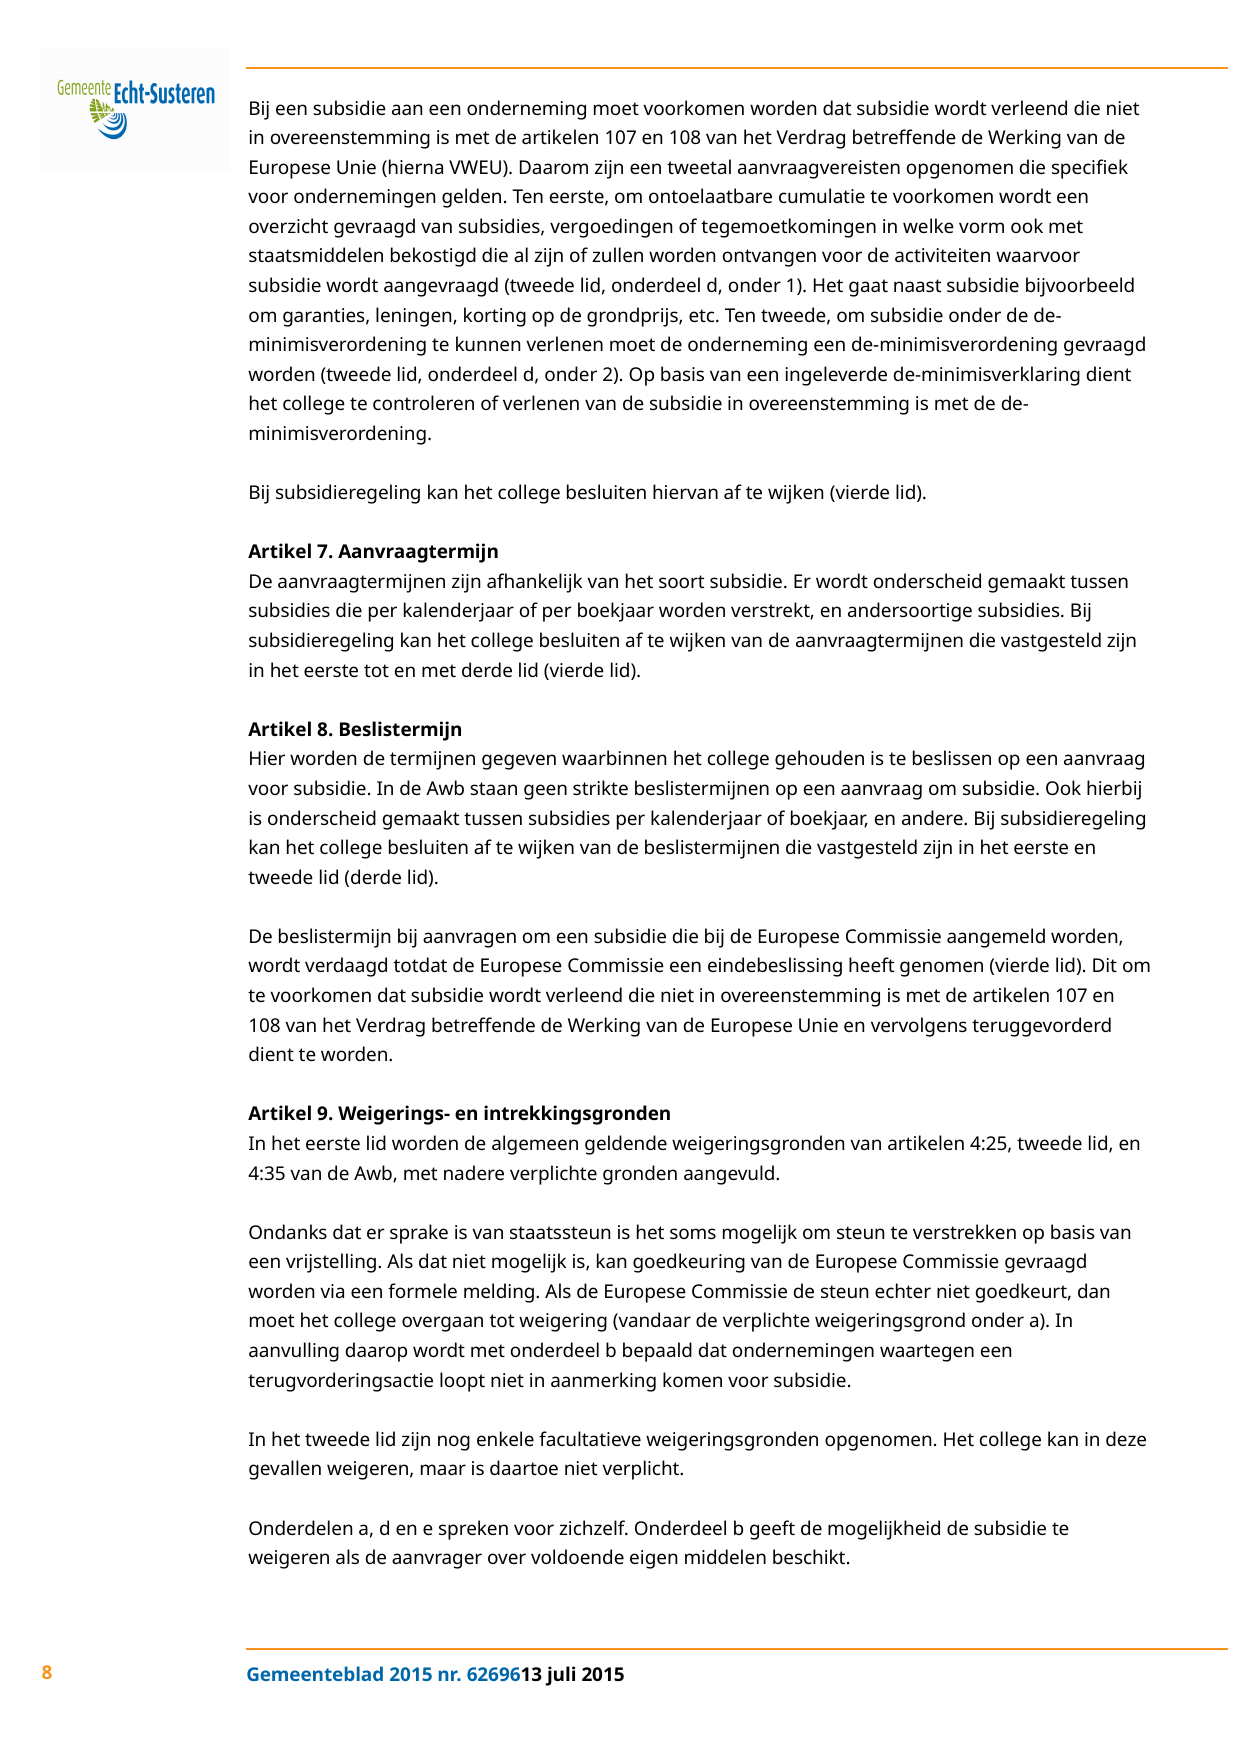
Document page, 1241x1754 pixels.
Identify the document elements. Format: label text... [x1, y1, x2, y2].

text Artikel 8. Beslistermijn [248, 716, 1152, 742]
text Artikel 7. Aanvraagtermijn [248, 538, 1152, 564]
text Artikel 9. Weigerings- en intrekkingsgronden [248, 1101, 1152, 1126]
text In het tweede lid zijn nog enkele facultatieve weigeringsgronden opgenomen. Het college kan in deze gevallen weigeren, maar is daartoe niet verplicht. [248, 1426, 1152, 1481]
text Bij subsidieregeling kan het college besluiten hiervan af te wijken (vierde lid). [248, 479, 1152, 505]
text Bij een subsidie aan een onderneming moet voorkomen worden dat subsidie wordt verleend die niet in overeenstemming is met de artikelen 107 en 108 van het Verdrag betreffende de Werking van de Europese Unie (hierna VWEU). Daarom zijn een tweetal aanvraagvereisten opgenomen die specifiek voor ondernemingen gelden. Ten eerste, om ontoelaatbare cumulatie te voorkomen wordt een overzicht gevraagd van subsidies, vergoedingen of tegemoetkomingen in welke vorm ook met staatsmiddelen bekostigd die al zijn of zullen worden ontvangen voor de activiteiten waarvoor subsidie wordt aangevraagd (tweede lid, onderdeel d, onder 1). Het gaat naast subsidie bijvoorbeeld om garanties, leningen, korting op de grondprijs, etc. Ten tweede, om subsidie onder de de-minimisverordening te kunnen verlenen moet de onderneming een de-minimisverordening gevraagd worden (tweede lid, onderdeel d, onder 2). Op basis van een ingeleverde de-minimisverklaring dient het college te controleren of verlenen van de subsidie in overeenstemming is met de de-minimisverordening. [248, 95, 1152, 446]
text In het eerste lid worden de algemeen geldende weigeringsgronden van artikelen 4:25, tweede lid, en 4:35 van de Awb, met nadere verplichte gronden aangevuld. [248, 1130, 1152, 1186]
text De aanvraagtermijnen zijn afhankelijk van het soort subsidie. Er wordt onderscheid gemaakt tussen subsidies die per kalenderjaar of per boekjaar worden verstrekt, en andersoortige subsidies. Bij subsidieregeling kan het college besluiten af te wijken van de aanvraagtermijnen die vastgesteld zijn in het eerste tot en met derde lid (vierde lid). [248, 568, 1152, 683]
text De beslistermijn bij aanvragen om een subsidie die bij de Europese Commissie aangemeld worden, wordt verdaagd totdat de Europese Commissie een eindebeslissing heeft genomen (vierde lid). Dit om te voorkomen dat subsidie wordt verleend die niet in overeenstemming is met de artikelen 107 en 108 van het Verdrag betreffende de Werking van de Europese Unie en vervolgens teruggevorderd dient te worden. [248, 923, 1152, 1067]
text Hier worden de termijnen gegeven waarbinnen het college gehouden is te beslissen op een aanvraag voor subsidie. In de Awb staan geen strikte beslistermijnen op een aanvraag om subsidie. Ook hierbij is onderscheid gemaakt tussen subsidies per kalenderjaar of boekjaar, en andere. Bij subsidieregeling kan het college besluiten af te wijken van de beslistermijnen die vastgesteld zijn in het eerste en tweede lid (derde lid). [248, 746, 1152, 890]
text Onderdelen a, d en e spreken voor zichzelf. Onderdeel b geeft de mogelijkheid de subsidie te weigeren als de aanvrager over voldoende eigen middelen beschikt. [248, 1515, 1152, 1570]
picture [41, 47, 231, 172]
text Ondanks dat er sprake is van staatssteun is het soms mogelijk om steun te verstrekken op basis van een vrijstelling. Als dat niet mogelijk is, kan goedkeuring van de Europese Commissie gevraagd worden via een formele melding. Als de Europese Commissie de steun echter niet goedkeurt, dan moet het college overgaan tot weigering (vandaar de verplichte weigeringsgrond onder a). In aanvulling daarop wordt met onderdeel b bepaald dat ondernemingen waartegen een terugvorderingsactie loopt niet in aanmerking komen voor subsidie. [248, 1219, 1152, 1393]
